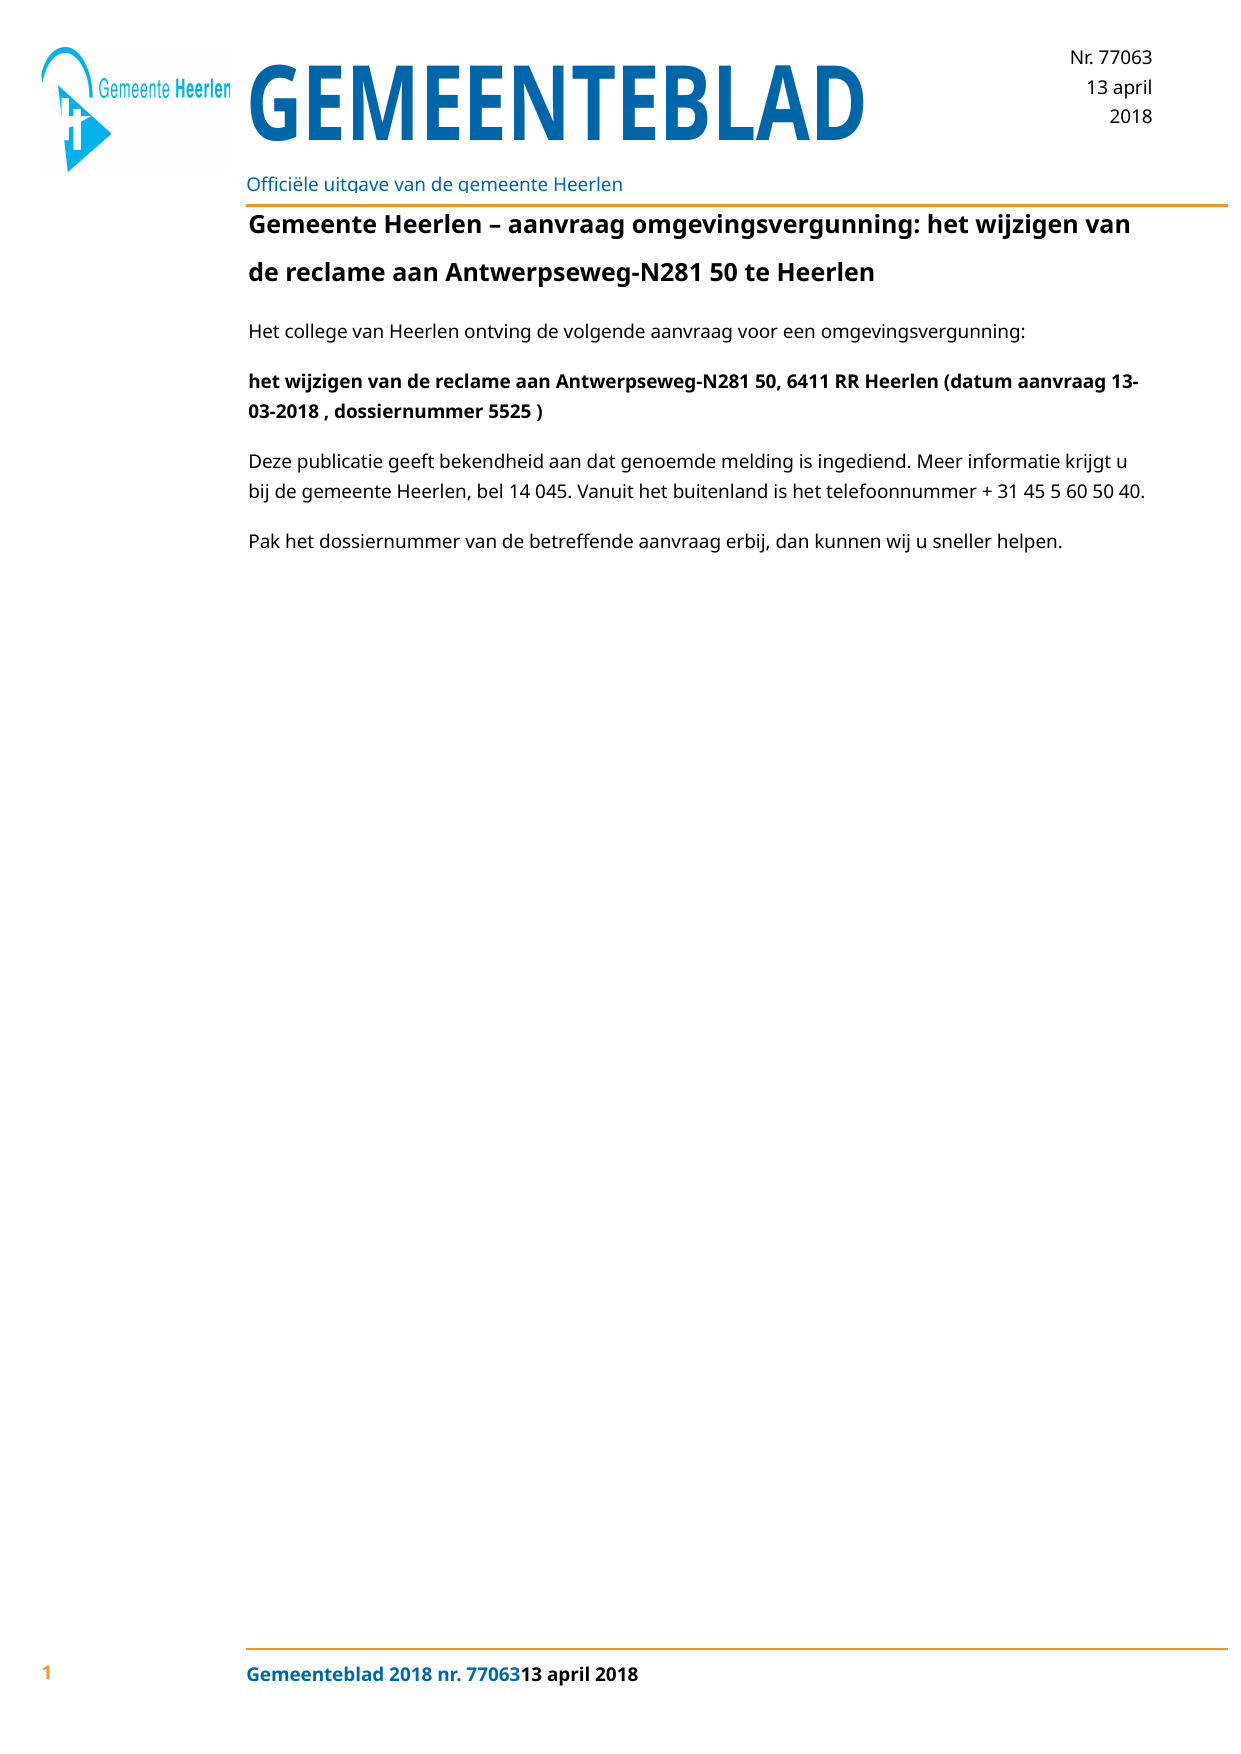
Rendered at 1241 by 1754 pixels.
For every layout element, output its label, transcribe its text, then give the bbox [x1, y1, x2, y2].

text Deze publicatie geeft bekendheid aan dat genoemde melding is ingediend. Meer informatie krijgt u bij de gemeente Heerlen, bel 14 045. Vanuit het buitenland is het telefoonnummer + 31 45 5 60 50 40. [248, 448, 1152, 504]
text Gemeente Heerlen – aanvraag omgevingsvergunning: het wijzigen van de reclame aan Antwerpseweg-N281 50 te Heerlen [248, 207, 1152, 288]
picture [41, 47, 231, 172]
text Pak het dossiernummer van de betreffende aanvraag erbij, dan kunnen wij u sneller helpen. [248, 528, 1152, 554]
text het wijzigen van de reclame aan Antwerpseweg-N281 50, 6411 RR Heerlen (datum aanvraag 13-03-2018 , dossiernummer 5525 ) [248, 368, 1152, 424]
picture [41, 47, 58, 70]
text Het college van Heerlen ontving de volgende aanvraag voor een omgevingsvergunning: [248, 318, 1152, 344]
